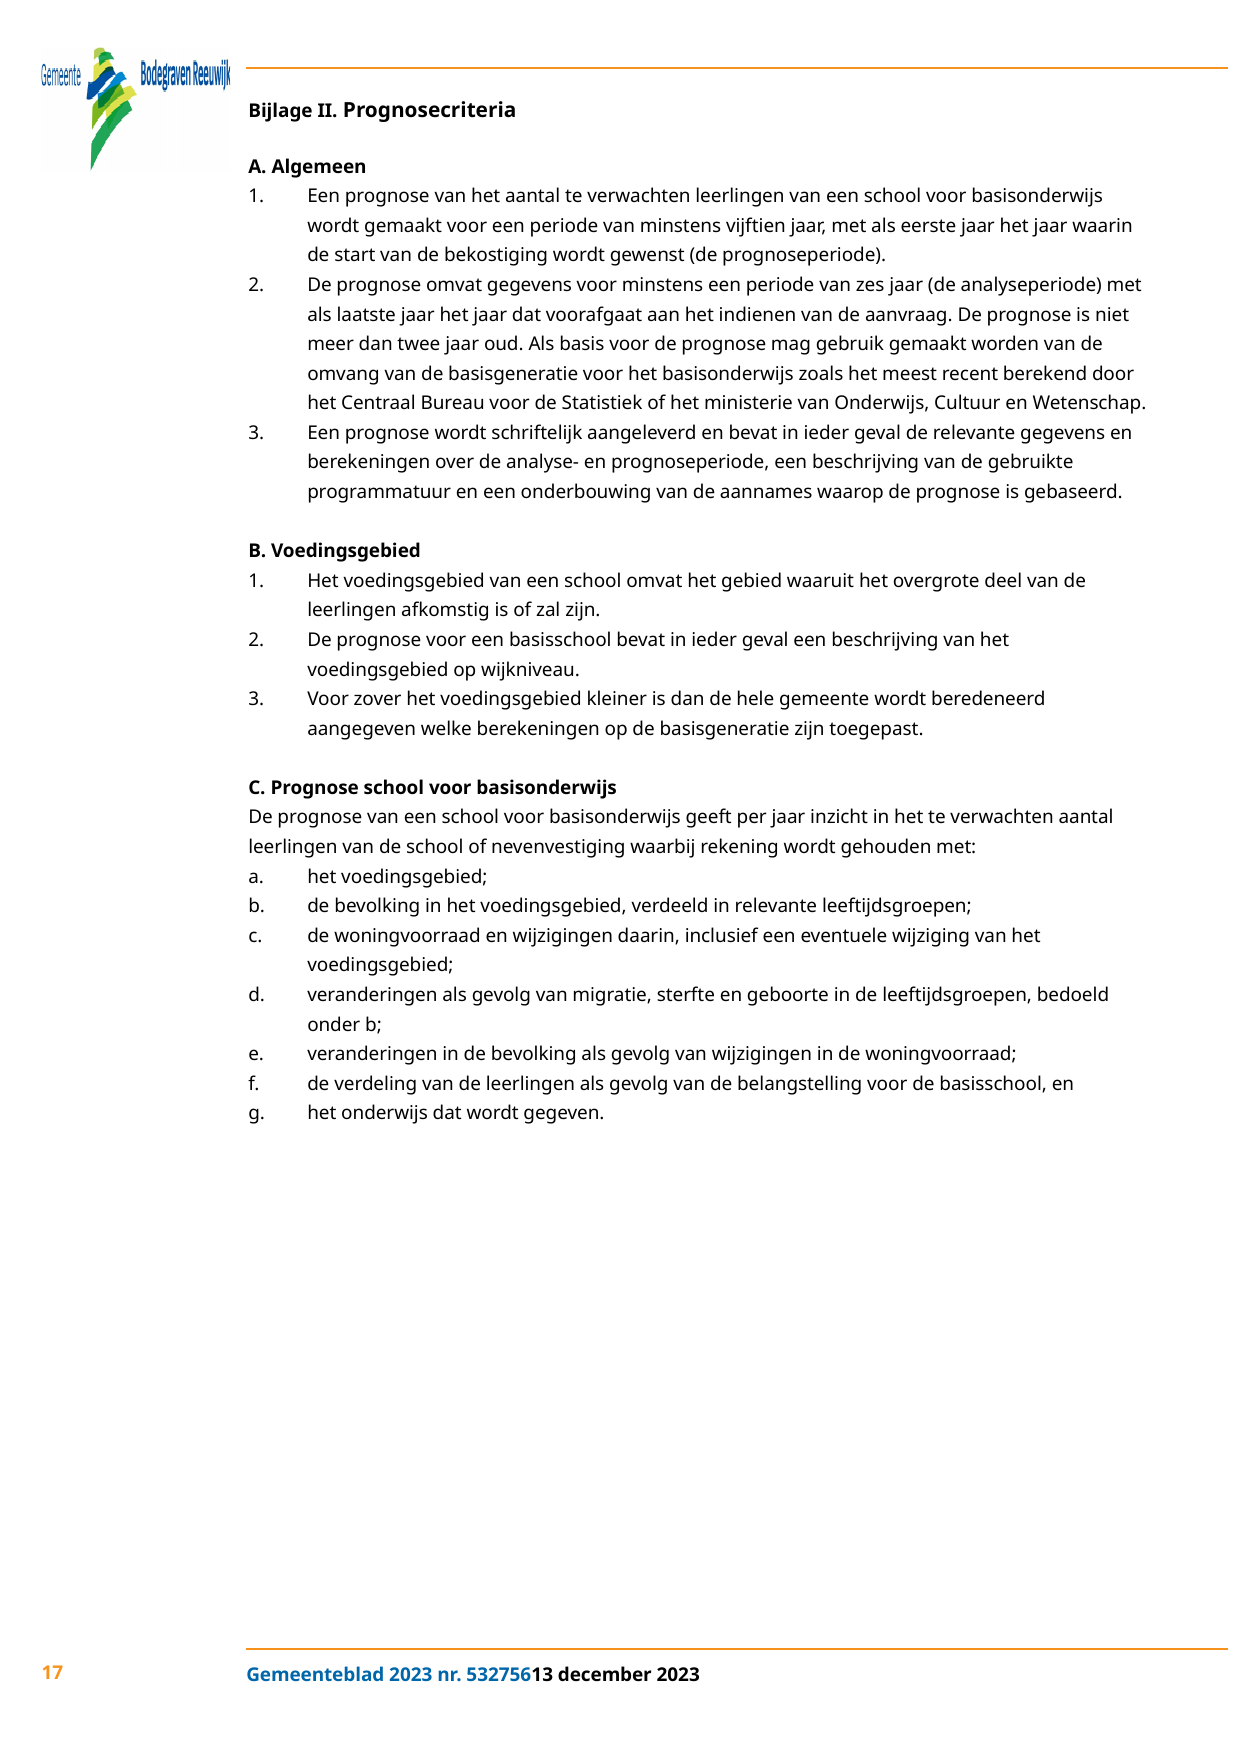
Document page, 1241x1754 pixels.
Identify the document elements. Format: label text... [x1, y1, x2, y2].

list het onderwijs dat wordt gegeven. [248, 1099, 1152, 1125]
text De prognose van een school voor basisonderwijs geeft per jaar inzicht in het te verwachten aantal leerlingen van de school of nevenvestiging waarbij rekening wordt gehouden met: [248, 804, 1152, 859]
text B. Voedingsgebied [248, 537, 1152, 563]
list Voor zover het voedingsgebied kleiner is dan de hele gemeente wordt beredeneerd aangegeven welke berekeningen op de basisgeneratie zijn toegepast. [248, 685, 1152, 741]
list de bevolking in het voedingsgebied, verdeeld in relevante leeftijdsgroepen; [248, 892, 1152, 918]
list de woningvoorraad en wijzigingen daarin, inclusief een eventuele wijziging van het voedingsgebied; [248, 922, 1152, 977]
list De prognose omvat gegevens voor minstens een periode van zes jaar (de analyseperiode) met als laatste jaar het jaar dat voorafgaat aan het indienen van de aanvraag. De prognose is niet meer dan twee jaar oud. Als basis voor de prognose mag gebruik gemaakt worden van de omvang van de basisgeneratie voor het basisonderwijs zoals het meest recent berekend door het Centraal Bureau voor de Statistiek of het ministerie van Onderwijs, Cultuur en Wetenschap. [248, 271, 1152, 415]
picture [41, 47, 231, 172]
text Bijlage II. Prognosecriteria [248, 95, 1152, 123]
text A. Algemeen [248, 153, 1152, 179]
list Een prognose van het aantal te verwachten leerlingen van een school voor basisonderwijs wordt gemaakt voor een periode van minstens vijftien jaar, met als eerste jaar het jaar waarin de start van de bekostiging wordt gewenst (de prognoseperiode). [248, 182, 1152, 267]
list De prognose voor een basisschool bevat in ieder geval een beschrijving van het voedingsgebied op wijkniveau. [248, 626, 1152, 682]
list Een prognose wordt schriftelijk aangeleverd en bevat in ieder geval de relevante gegevens en berekeningen over de analyse- en prognoseperiode, een beschrijving van de gebruikte programmatuur en een onderbouwing van de aannames waarop de prognose is gebaseerd. [248, 419, 1152, 504]
list Het voedingsgebied van een school omvat het gebied waaruit het overgrote deel van de leerlingen afkomstig is of zal zijn. [248, 567, 1152, 622]
text C. Prognose school voor basisonderwijs [248, 774, 1152, 800]
list veranderingen in de bevolking als gevolg van wijzigingen in de woningvoorraad; [248, 1040, 1152, 1066]
list de verdeling van de leerlingen als gevolg van de belangstelling voor de basisschool, en [248, 1070, 1152, 1096]
list het voedingsgebied; [248, 863, 1152, 889]
list veranderingen als gevolg van migratie, sterfte en geboorte in de leeftijdsgroepen, bedoeld onder b; [248, 981, 1152, 1037]
